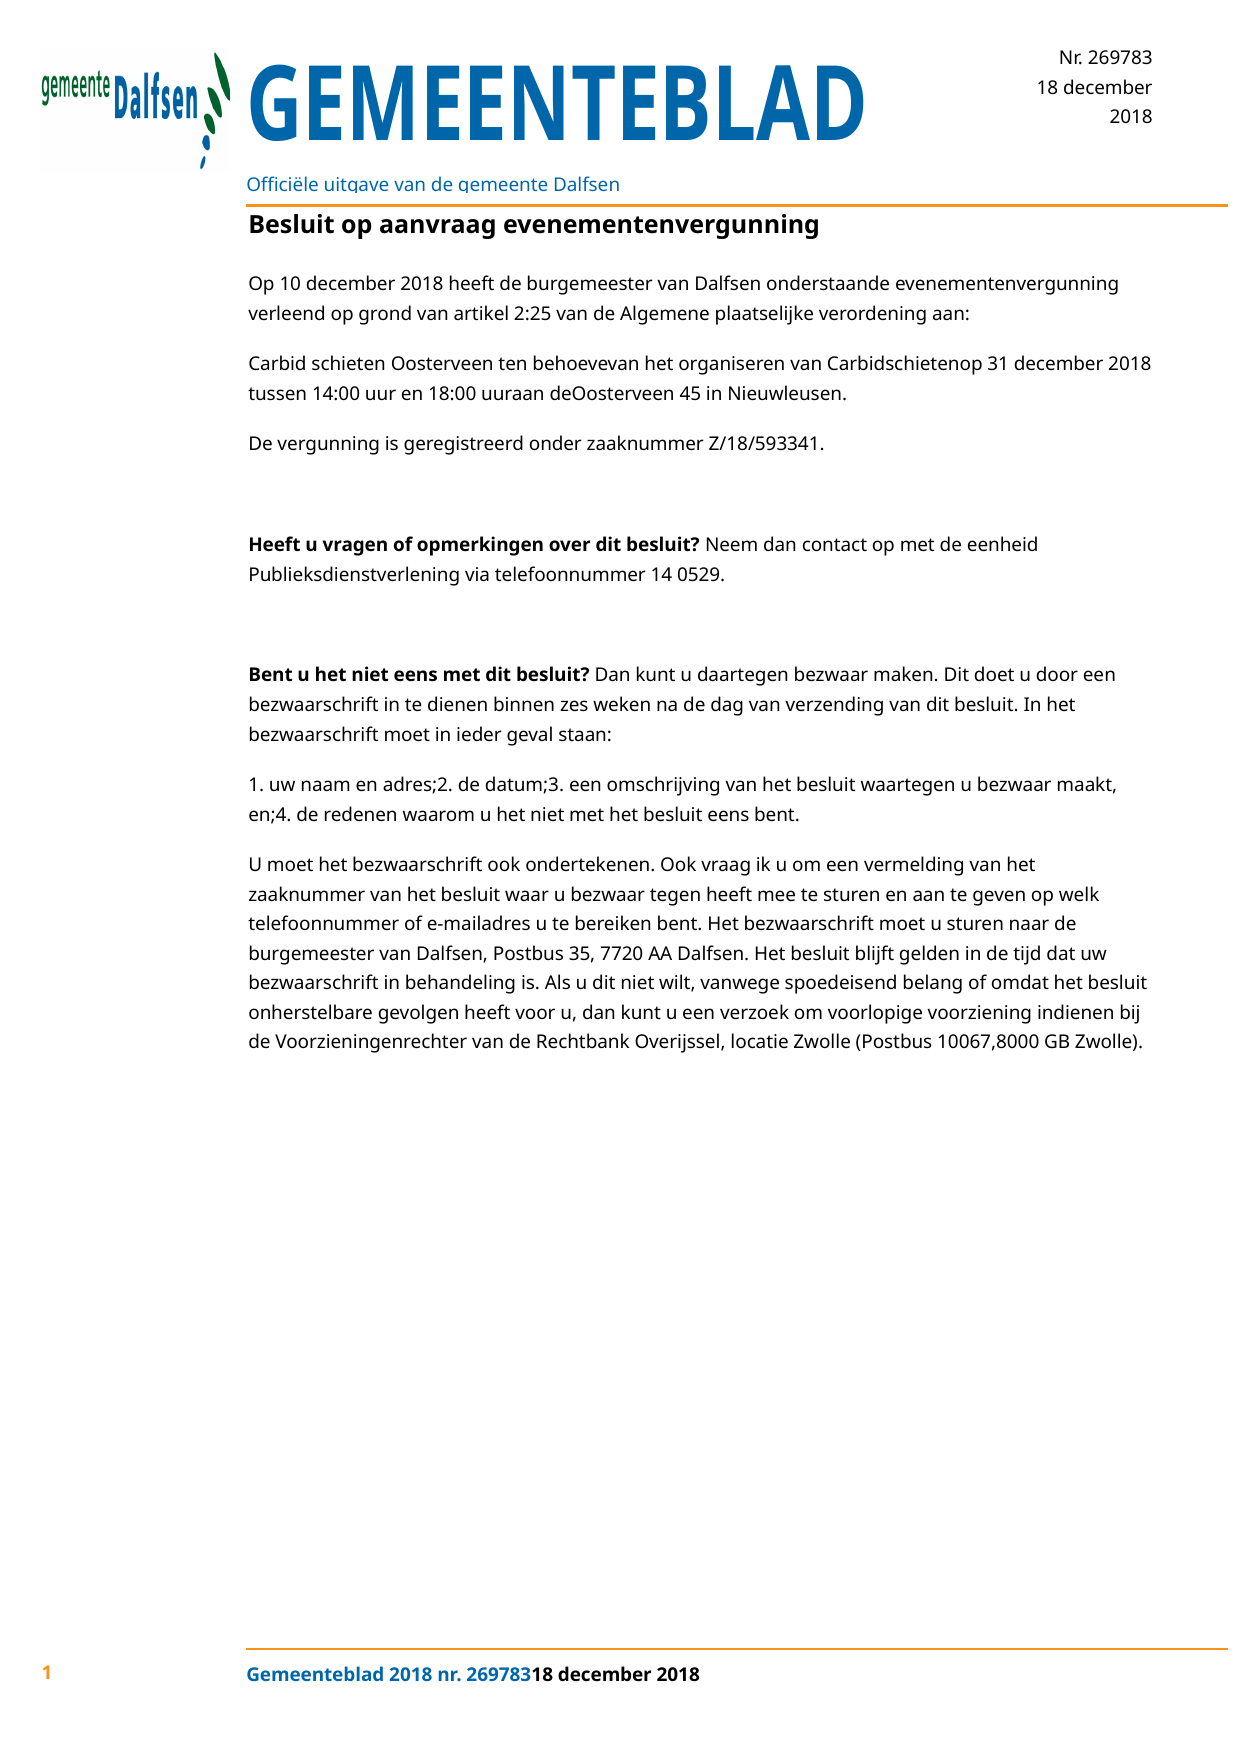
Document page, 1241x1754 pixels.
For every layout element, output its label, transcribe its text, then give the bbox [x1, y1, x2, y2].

text De vergunning is geregistreerd onder zaaknummer Z/18/593341. [248, 430, 1152, 456]
text Carbid schieten Oosterveen ten behoevevan het organiseren van Carbidschietenop 31 december 2018 tussen 14:00 uur en 18:00 uuraan deOosterveen 45 in Nieuwleusen. [248, 350, 1152, 406]
text Besluit op aanvraag evenementenvergunning [248, 207, 1152, 241]
text 1. uw naam en adres;2. de datum;3. een omschrijving van het besluit waartegen u bezwaar maakt, en;4. de redenen waarom u het niet met het besluit eens bent. [248, 771, 1152, 826]
text U moet het bezwaarschrift ook ondertekenen. Ook vraag ik u om een vermelding van het zaaknummer van het besluit waar u bezwaar tegen heeft mee te sturen en aan te geven op welk telefoonnummer of e-mailadres u te bereiken bent. Het bezwaarschrift moet u sturen naar de burgemeester van Dalfsen, Postbus 35, 7720 AA Dalfsen. Het besluit blijft gelden in de tijd dat uw bezwaarschrift in behandeling is. Als u dit niet wilt, vanwege spoedeisend belang of omdat het besluit onherstelbare gevolgen heeft voor u, dan kunt u een verzoek om voorlopige voorziening indienen bij de Voorzieningenrechter van de Rechtbank Overijssel, locatie Zwolle (Postbus 10067,8000 GB Zwolle). [248, 851, 1152, 1054]
text Bent u het niet eens met dit besluit? Dan kunt u daartegen bezwaar maken. Dit doet u door een bezwaarschrift in te dienen binnen zes weken na de dag van verzending van dit besluit. In het bezwaarschrift moet in ieder geval staan: [248, 662, 1152, 746]
text Op 10 december 2018 heeft de burgemeester van Dalfsen onderstaande evenementenvergunning verleend op grond van artikel 2:25 van de Algemene plaatselijke verordening aan: [248, 270, 1152, 326]
picture [41, 47, 231, 172]
text Heeft u vragen of opmerkingen over dit besluit? Neem dan contact op met de eenheid Publieksdienstverlening via telefoonnummer 14 0529. [248, 531, 1152, 586]
